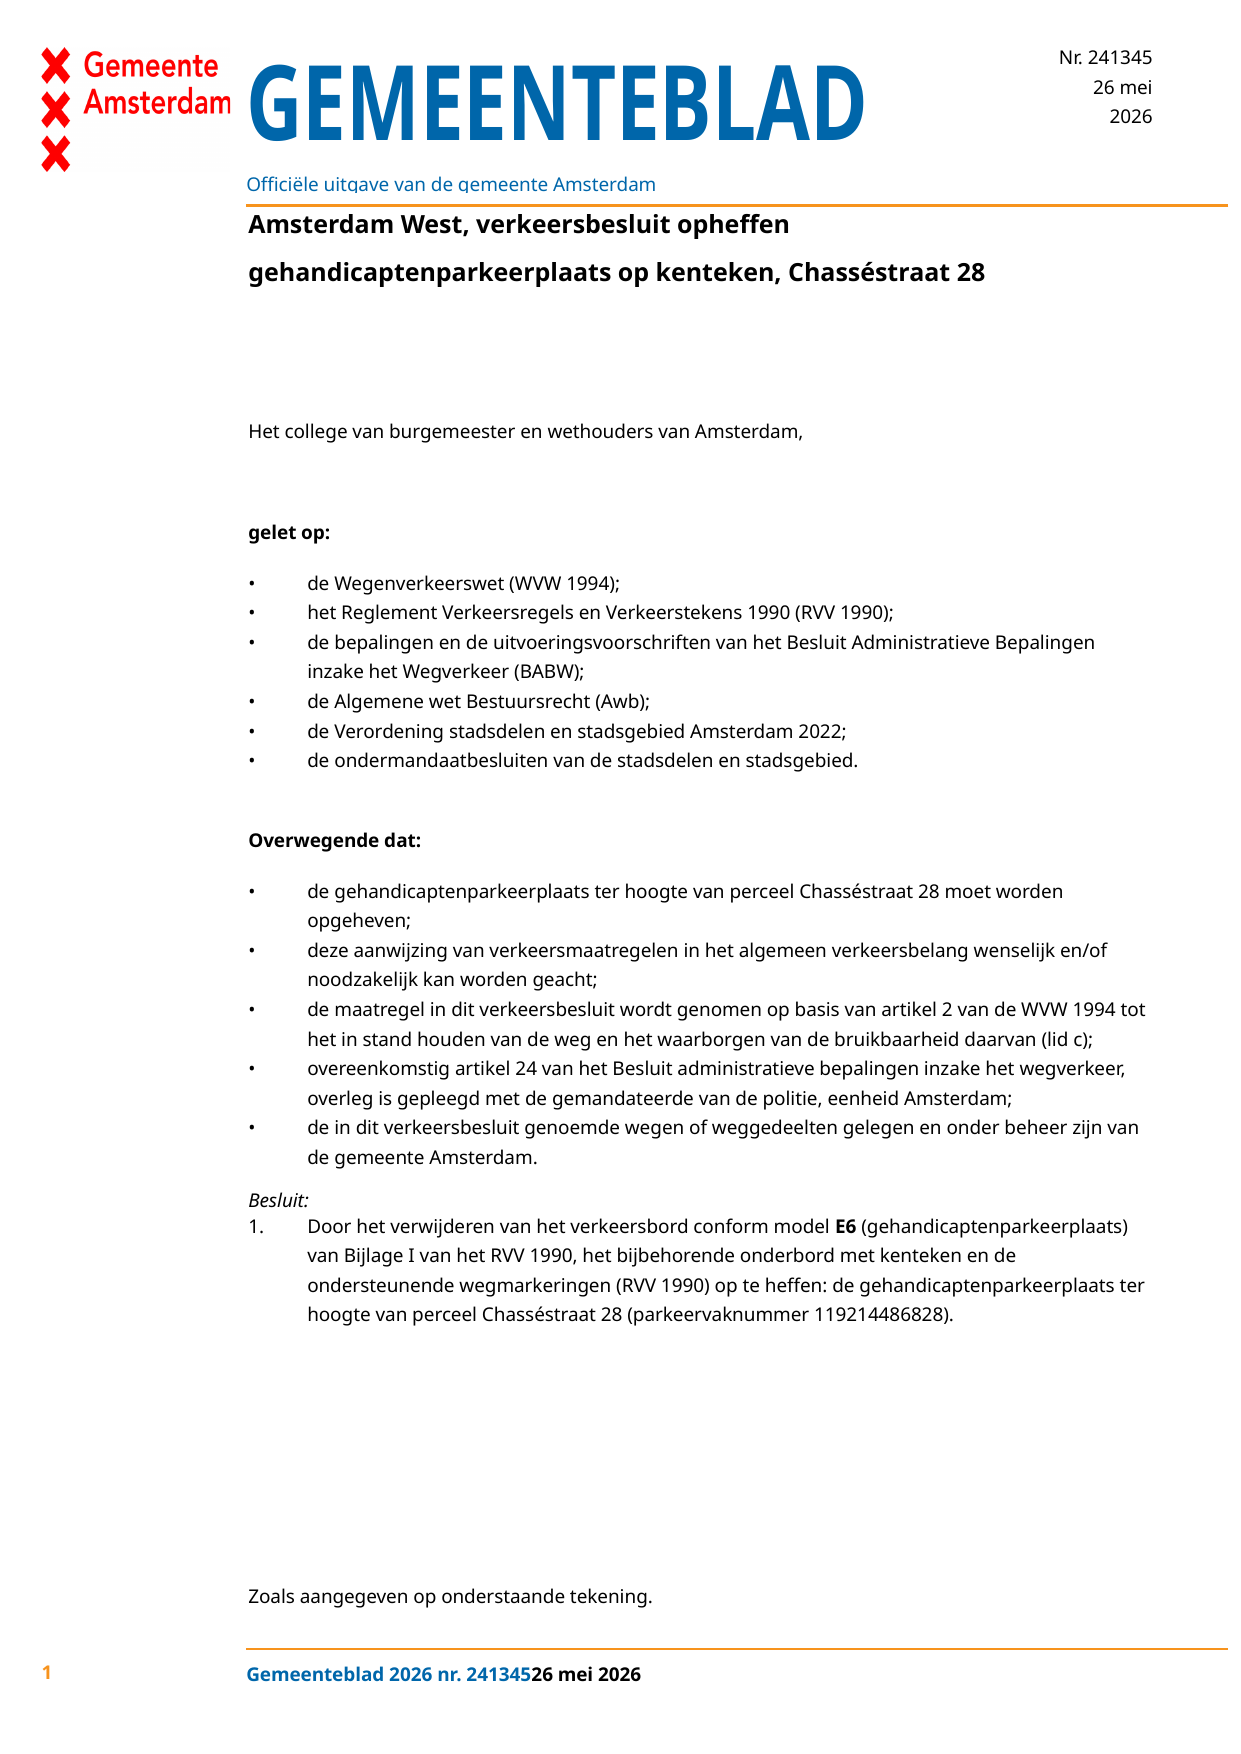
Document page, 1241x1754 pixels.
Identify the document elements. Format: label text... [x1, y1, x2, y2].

text Zoals aangegeven op onderstaande tekening. [248, 1583, 1152, 1609]
list de maatregel in dit verkeersbesluit wordt genomen op basis van artikel 2 van de WVW 1994 tot het in stand houden van de weg en het waarborgen van de bruikbaarheid daarvan (lid c); [248, 996, 1152, 1051]
text Overwegende dat: [248, 827, 1152, 853]
list Door het verwijderen van het verkeersbord conform model E6 (gehandicaptenparkeerplaats) van Bijlage I van het RVV 1990, het bijbehorende onderbord met kenteken en de ondersteunende wegmarkeringen (RVV 1990) op te heffen: de gehandicaptenparkeerplaats ter hoogte van perceel Chasséstraat 28 (parkeervaknummer 119214486828). [248, 1213, 1152, 1327]
list overeenkomstig artikel 24 van het Besluit administratieve bepalingen inzake het wegverkeer, overleg is gepleegd met de gemandateerde van de politie, eenheid Amsterdam; [248, 1055, 1152, 1111]
list de in dit verkeersbesluit genoemde wegen of weggedeelten gelegen en onder beheer zijn van de gemeente Amsterdam. [248, 1114, 1152, 1170]
list de Algemene wet Bestuursrecht (Awb); [248, 688, 1152, 714]
text Amsterdam West, verkeersbesluit opheffen gehandicaptenparkeerplaats op kenteken, Chasséstraat 28 [248, 207, 1152, 288]
text gelet op: [248, 519, 1152, 545]
picture [41, 47, 231, 172]
list de Wegenverkeerswet (WVW 1994); [248, 570, 1152, 596]
text Het college van burgemeester en wethouders van Amsterdam, [248, 419, 1152, 444]
text Besluit: [248, 1187, 1152, 1213]
list de gehandicaptenparkeerplaats ter hoogte van perceel Chasséstraat 28 moet worden opgeheven; [248, 878, 1152, 933]
list de ondermandaatbesluiten van de stadsdelen en stadsgebied. [248, 747, 1152, 773]
list de Verordening stadsdelen en stadsgebied Amsterdam 2022; [248, 718, 1152, 743]
list het Reglement Verkeersregels en Verkeerstekens 1990 (RVV 1990); [248, 599, 1152, 625]
list de bepalingen en de uitvoeringsvoorschriften van het Besluit Administratieve Bepalingen inzake het Wegverkeer (BABW); [248, 629, 1152, 684]
list deze aanwijzing van verkeersmaatregelen in het algemeen verkeersbelang wenselijk en/of noodzakelijk kan worden geacht; [248, 937, 1152, 992]
